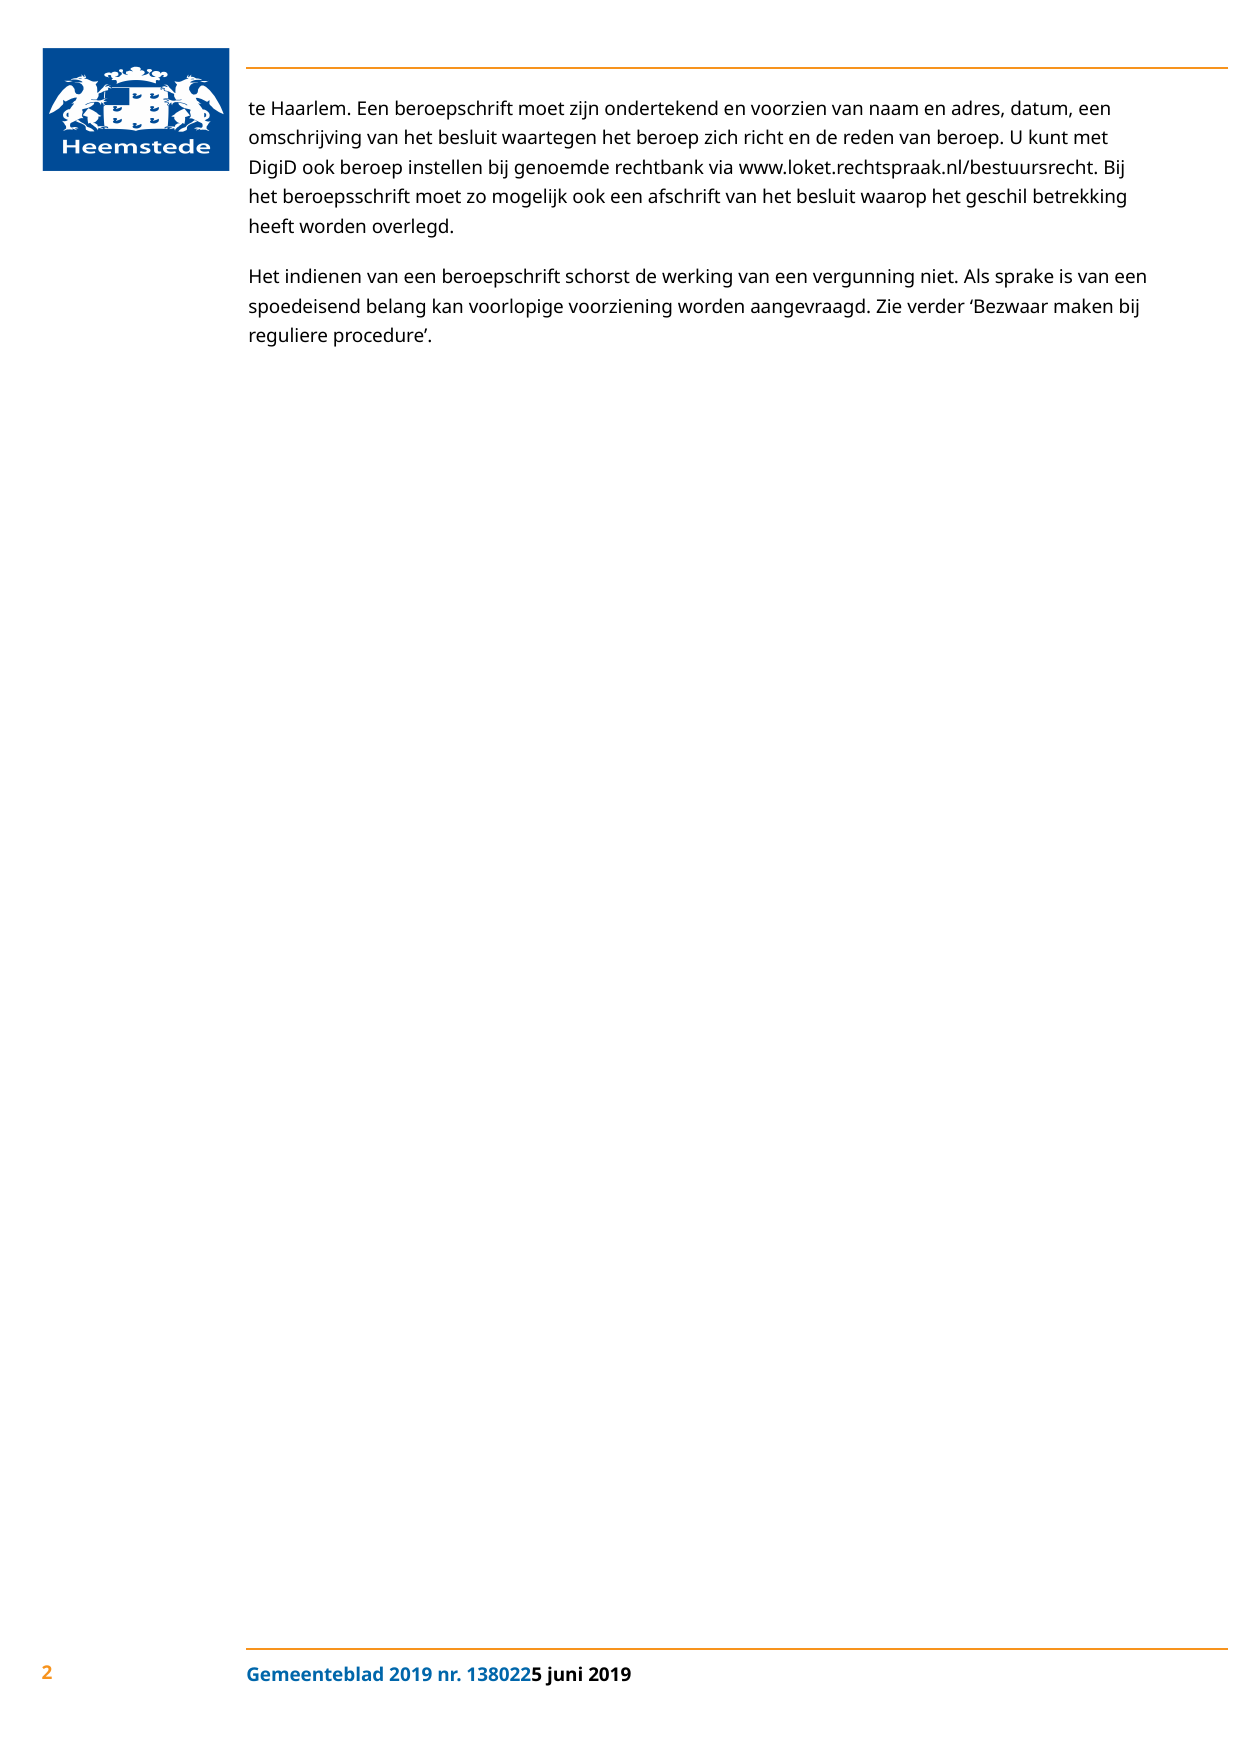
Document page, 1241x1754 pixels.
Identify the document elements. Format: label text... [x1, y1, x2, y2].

text te Haarlem. Een beroepschrift moet zijn ondertekend en voorzien van naam en adres, datum, een omschrijving van het besluit waartegen het beroep zich richt en de reden van beroep. U kunt met DigiD ook beroep instellen bij genoemde rechtbank via www.loket.rechtspraak.nl/bestuursrecht. Bij het beroepsschrift moet zo mogelijk ook een afschrift van het besluit waarop het geschil betrekking heeft worden overlegd. [248, 95, 1152, 239]
text Het indienen van een beroepschrift schorst de werking van een vergunning niet. Als sprake is van een spoedeisend belang kan voorlopige voorziening worden aangevraagd. Zie verder ‘Bezwaar maken bij reguliere procedure’. [248, 263, 1152, 348]
picture [41, 47, 231, 172]
